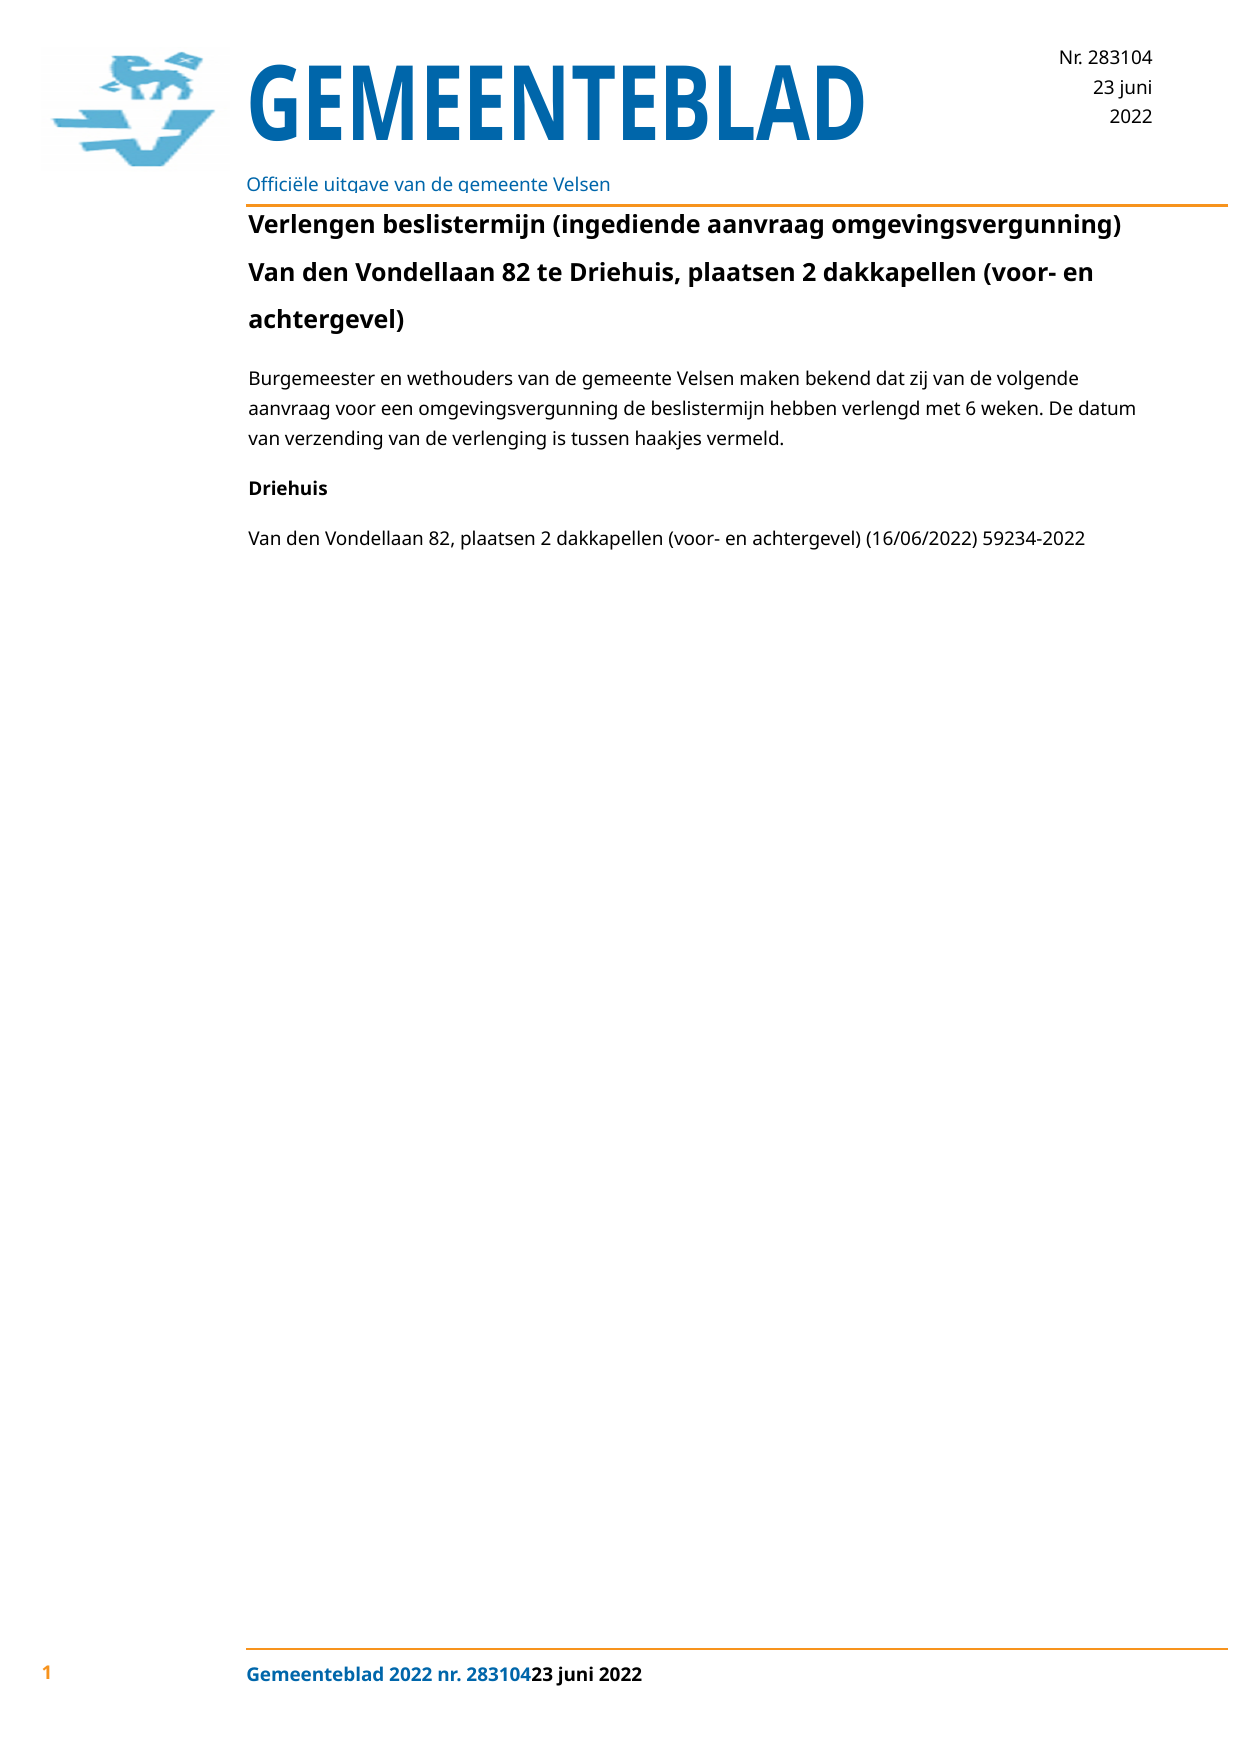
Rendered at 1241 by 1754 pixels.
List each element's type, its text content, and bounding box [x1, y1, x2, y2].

text Burgemeester en wethouders van de gemeente Velsen maken bekend dat zij van de volgende aanvraag voor een omgevingsvergunning de beslistermijn hebben verlengd met 6 weken. De datum van verzending van de verlenging is tussen haakjes vermeld. [248, 366, 1152, 450]
text Van den Vondellaan 82, plaatsen 2 dakkapellen (voor- en achtergevel) (16/06/2022) 59234-2022 [248, 526, 1152, 551]
picture [41, 47, 231, 172]
text Verlengen beslistermijn (ingediende aanvraag omgevingsvergunning) Van den Vondellaan 82 te Driehuis, plaatsen 2 dakkapellen (voor- en achtergevel) [248, 207, 1152, 336]
text Driehuis [248, 475, 1152, 501]
